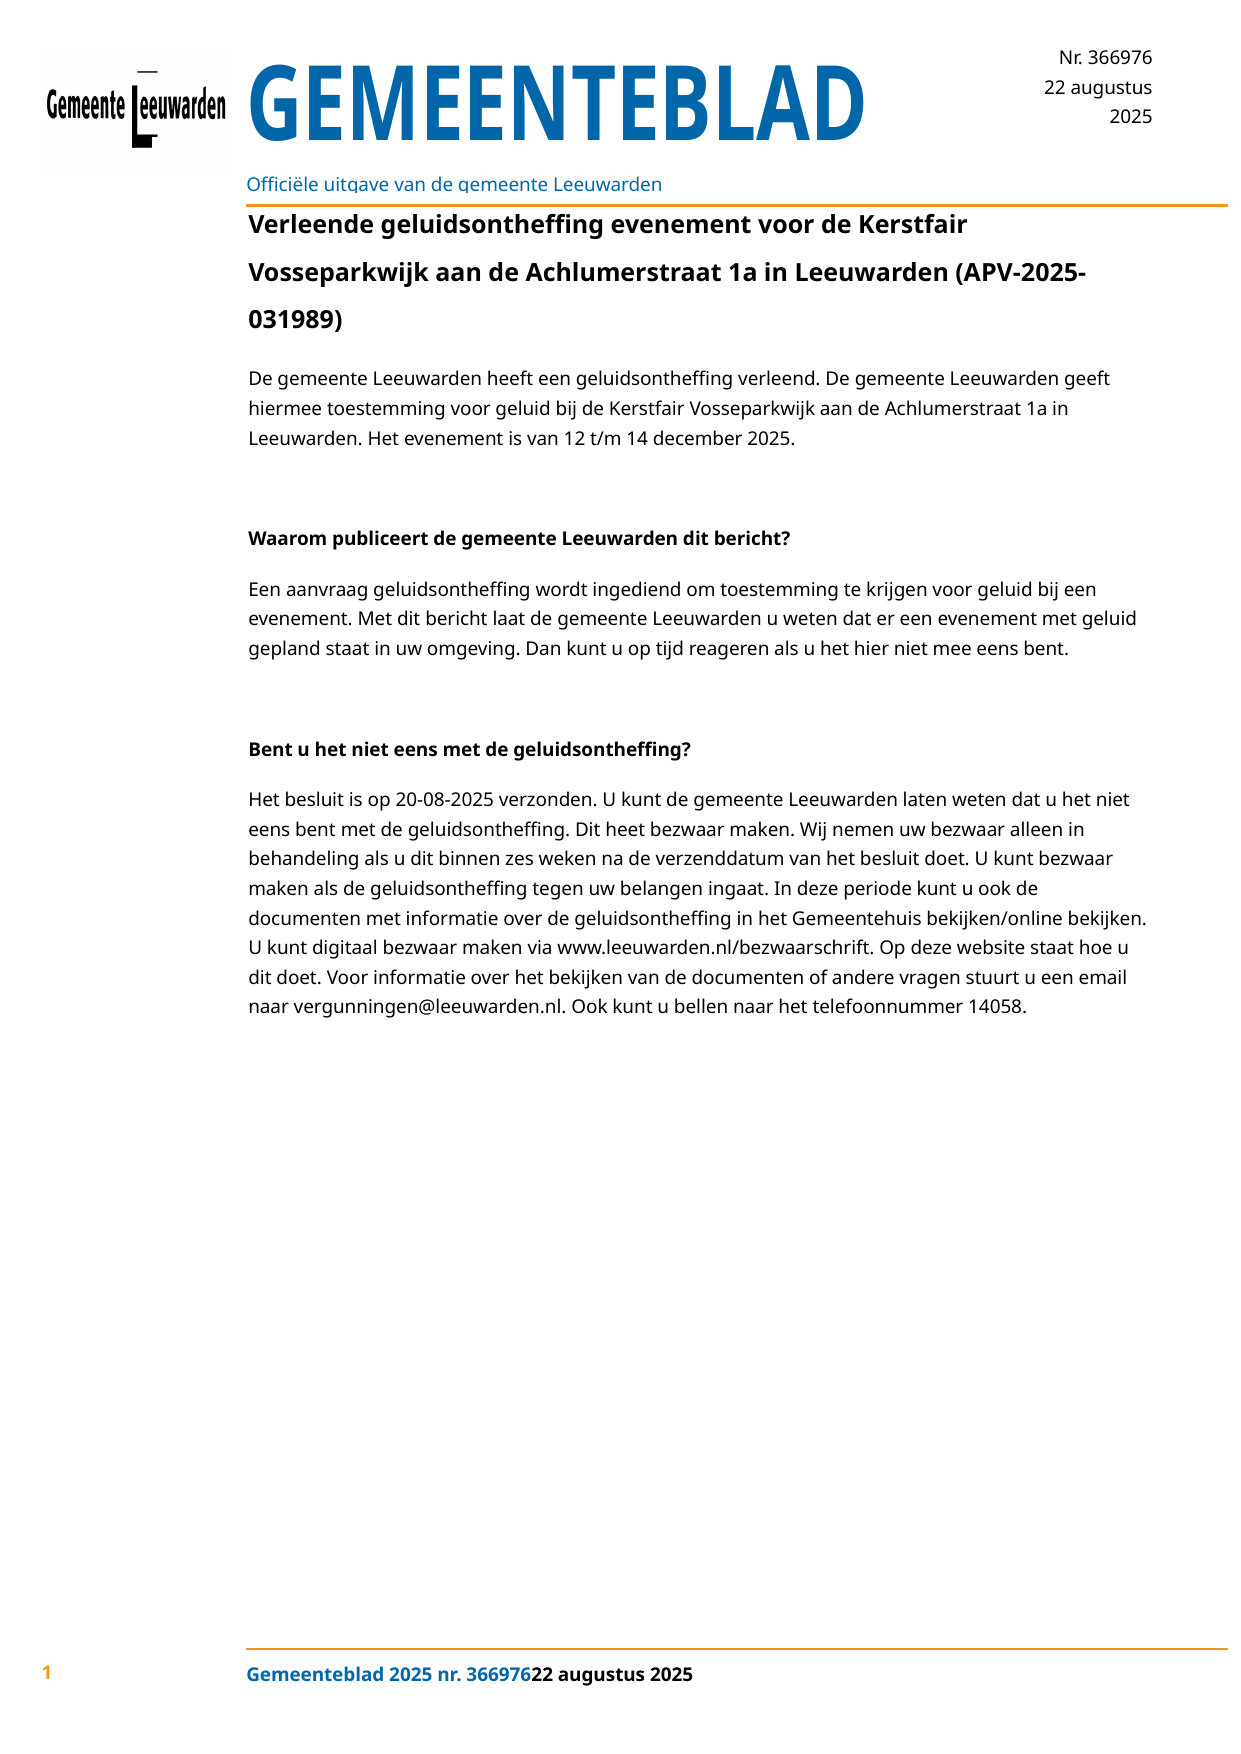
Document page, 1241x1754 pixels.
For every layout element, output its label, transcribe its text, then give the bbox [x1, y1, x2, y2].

picture [41, 47, 231, 172]
text Verleende geluidsontheffing evenement voor de Kerstfair Vosseparkwijk aan de Achlumerstraat 1a in Leeuwarden (APV-2025-031989) [248, 207, 1152, 336]
text Bent u het niet eens met de geluidsontheffing? [248, 736, 1152, 762]
text De gemeente Leeuwarden heeft een geluidsontheffing verleend. De gemeente Leeuwarden geeft hiermee toestemming voor geluid bij de Kerstfair Vosseparkwijk aan de Achlumerstraat 1a in Leeuwarden. Het evenement is van 12 t/m 14 december 2025. [248, 366, 1152, 450]
text Het besluit is op 20-08-2025 verzonden. U kunt de gemeente Leeuwarden laten weten dat u het niet eens bent met de geluidsontheffing. Dit heet bezwaar maken. Wij nemen uw bezwaar alleen in behandeling als u dit binnen zes weken na de verzenddatum van het besluit doet. U kunt bezwaar maken als de geluidsontheffing tegen uw belangen ingaat. In deze periode kunt u ook de documenten met informatie over de geluidsontheffing in het Gemeentehuis bekijken/online bekijken. U kunt digitaal bezwaar maken via www.leeuwarden.nl/bezwaarschrift. Op deze website staat hoe u dit doet. Voor informatie over het bekijken van de documenten of andere vragen stuurt u een email naar vergunningen@leeuwarden.nl. Ook kunt u bellen naar het telefoonnummer 14058. [248, 786, 1152, 1019]
text Waarom publiceert de gemeente Leeuwarden dit bericht? [248, 526, 1152, 551]
text Een aanvraag geluidsontheffing wordt ingediend om toestemming te krijgen voor geluid bij een evenement. Met dit bericht laat de gemeente Leeuwarden u weten dat er een evenement met geluid gepland staat in uw omgeving. Dan kunt u op tijd reageren als u het hier niet mee eens bent. [248, 576, 1152, 661]
